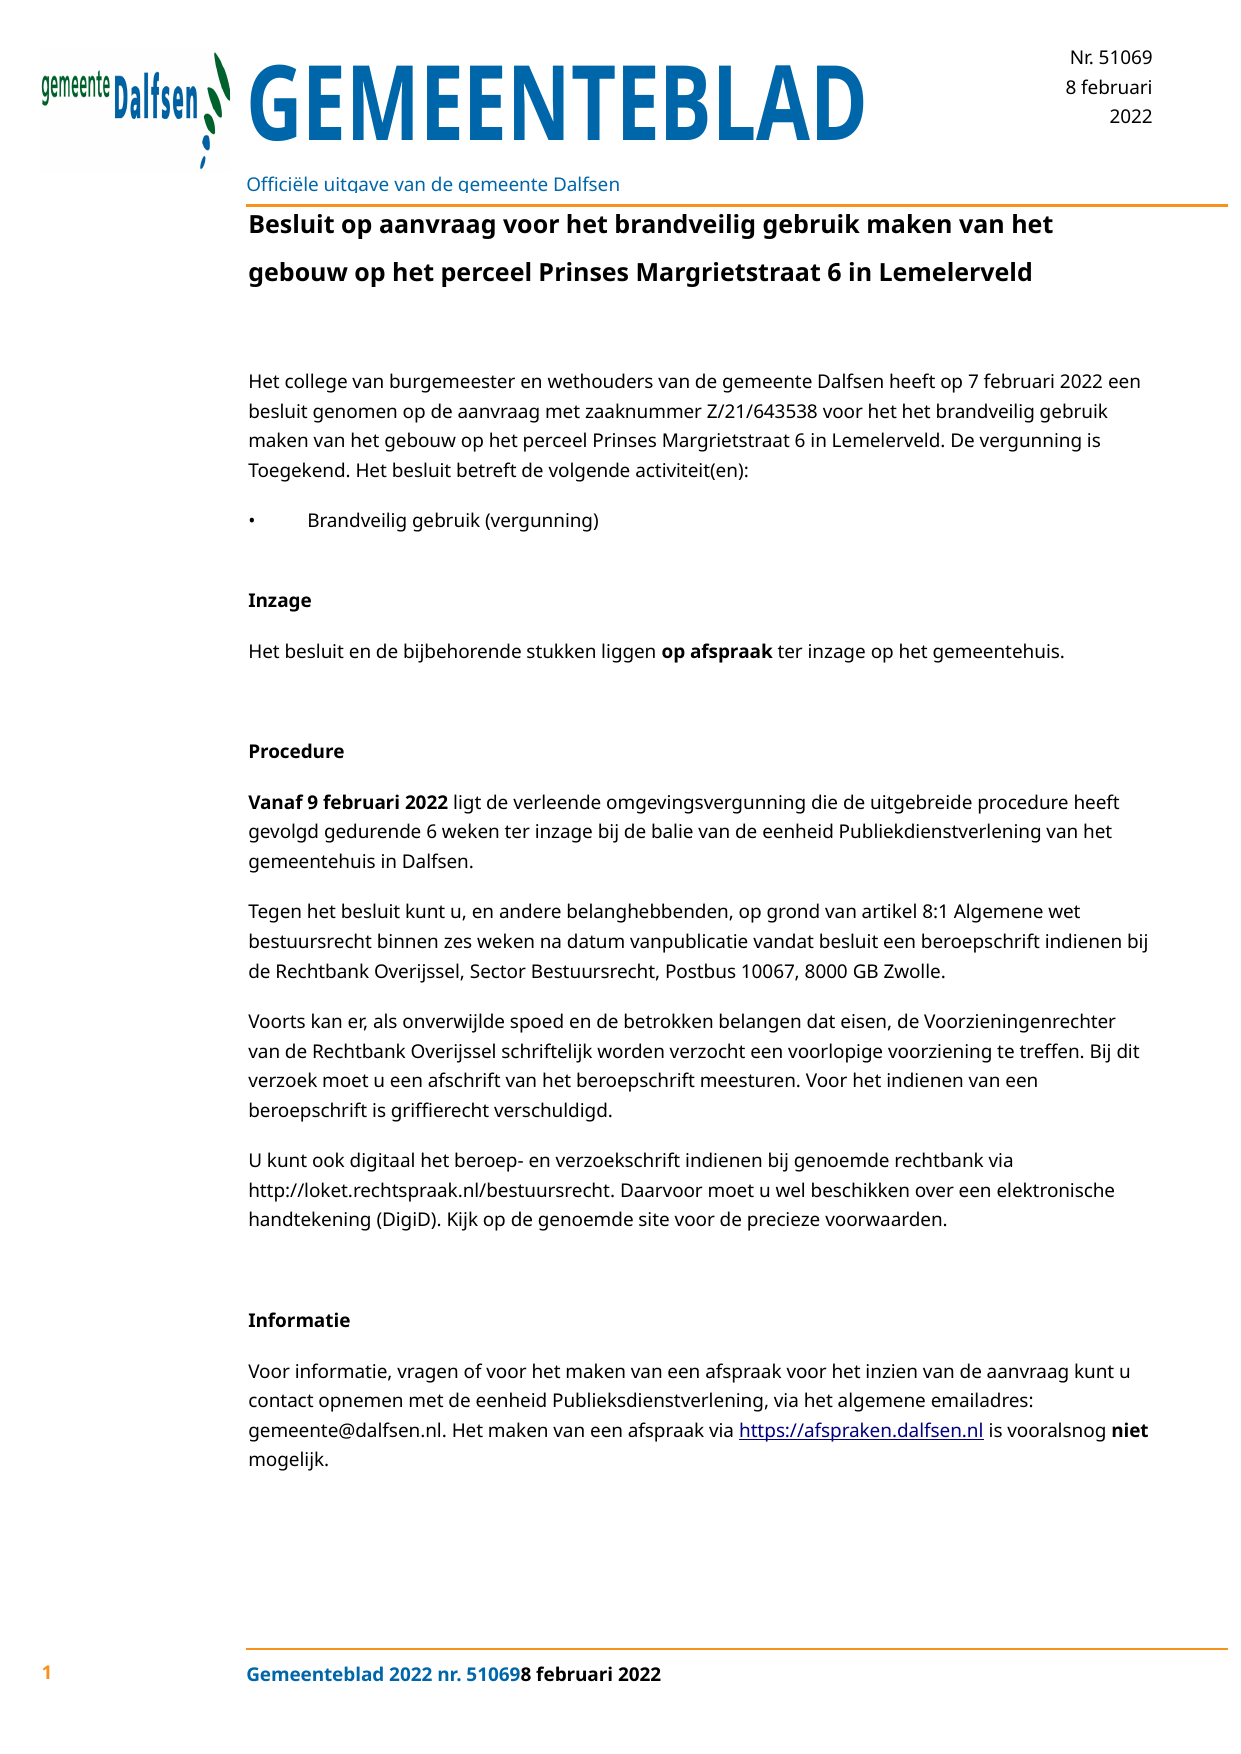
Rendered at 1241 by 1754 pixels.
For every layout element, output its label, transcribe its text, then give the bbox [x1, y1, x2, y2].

text Informatie [248, 1307, 1152, 1333]
text Voorts kan er, als onverwijlde spoed en de betrokken belangen dat eisen, de Voorzieningenrechter van de Rechtbank Overijssel schriftelijk worden verzocht een voorlopige voorziening te treffen. Bij dit verzoek moet u een afschrift van het beroepschrift meesturen. Voor het indienen van een beroepschrift is griffierecht verschuldigd. [248, 1008, 1152, 1123]
text Vanaf 9 februari 2022 ligt de verleende omgevingsvergunning die de uitgebreide procedure heeft gevolgd gedurende 6 weken ter inzage bij de balie van de eenheid Publiekdienstverlening van het gemeentehuis in Dalfsen. [248, 789, 1152, 874]
text Besluit op aanvraag voor het brandveilig gebruik maken van het gebouw op het perceel Prinses Margrietstraat 6 in Lemelerveld [248, 207, 1152, 288]
text Procedure [248, 739, 1152, 764]
list Brandveilig gebruik (vergunning) [248, 507, 1152, 533]
text U kunt ook digitaal het beroep- en verzoekschrift indienen bij genoemde rechtbank via http://loket.rechtspraak.nl/bestuursrecht. Daarvoor moet u wel beschikken over een elektronische handtekening (DigiD). Kijk op de genoemde site voor de precieze voorwaarden. [248, 1147, 1152, 1232]
text Het besluit en de bijbehorende stukken liggen op afspraak ter inzage op het gemeentehuis. [248, 638, 1152, 664]
picture [41, 47, 231, 172]
text Inzage [248, 587, 1152, 613]
text Het college van burgemeester en wethouders van de gemeente Dalfsen heeft op 7 februari 2022 een besluit genomen op de aanvraag met zaaknummer Z/21/643538 voor het het brandveilig gebruik maken van het gebouw op het perceel Prinses Margrietstraat 6 in Lemelerveld. De vergunning is Toegekend. Het besluit betreft de volgende activiteit(en): [248, 368, 1152, 483]
text Voor informatie, vragen of voor het maken van een afspraak voor het inzien van de aanvraag kunt u contact opnemen met de eenheid Publieksdienstverlening, via het algemene emailadres: gemeente@dalfsen.nl. Het maken van een afspraak via https://afspraken.dalfsen.nl is vooralsnog niet mogelijk. [248, 1358, 1152, 1472]
text Tegen het besluit kunt u, en andere belanghebbenden, op grond van artikel 8:1 Algemene wet bestuursrecht binnen zes weken na datum vanpublicatie vandat besluit een beroepschrift indienen bij de Rechtbank Overijssel, Sector Bestuursrecht, Postbus 10067, 8000 GB Zwolle. [248, 899, 1152, 984]
